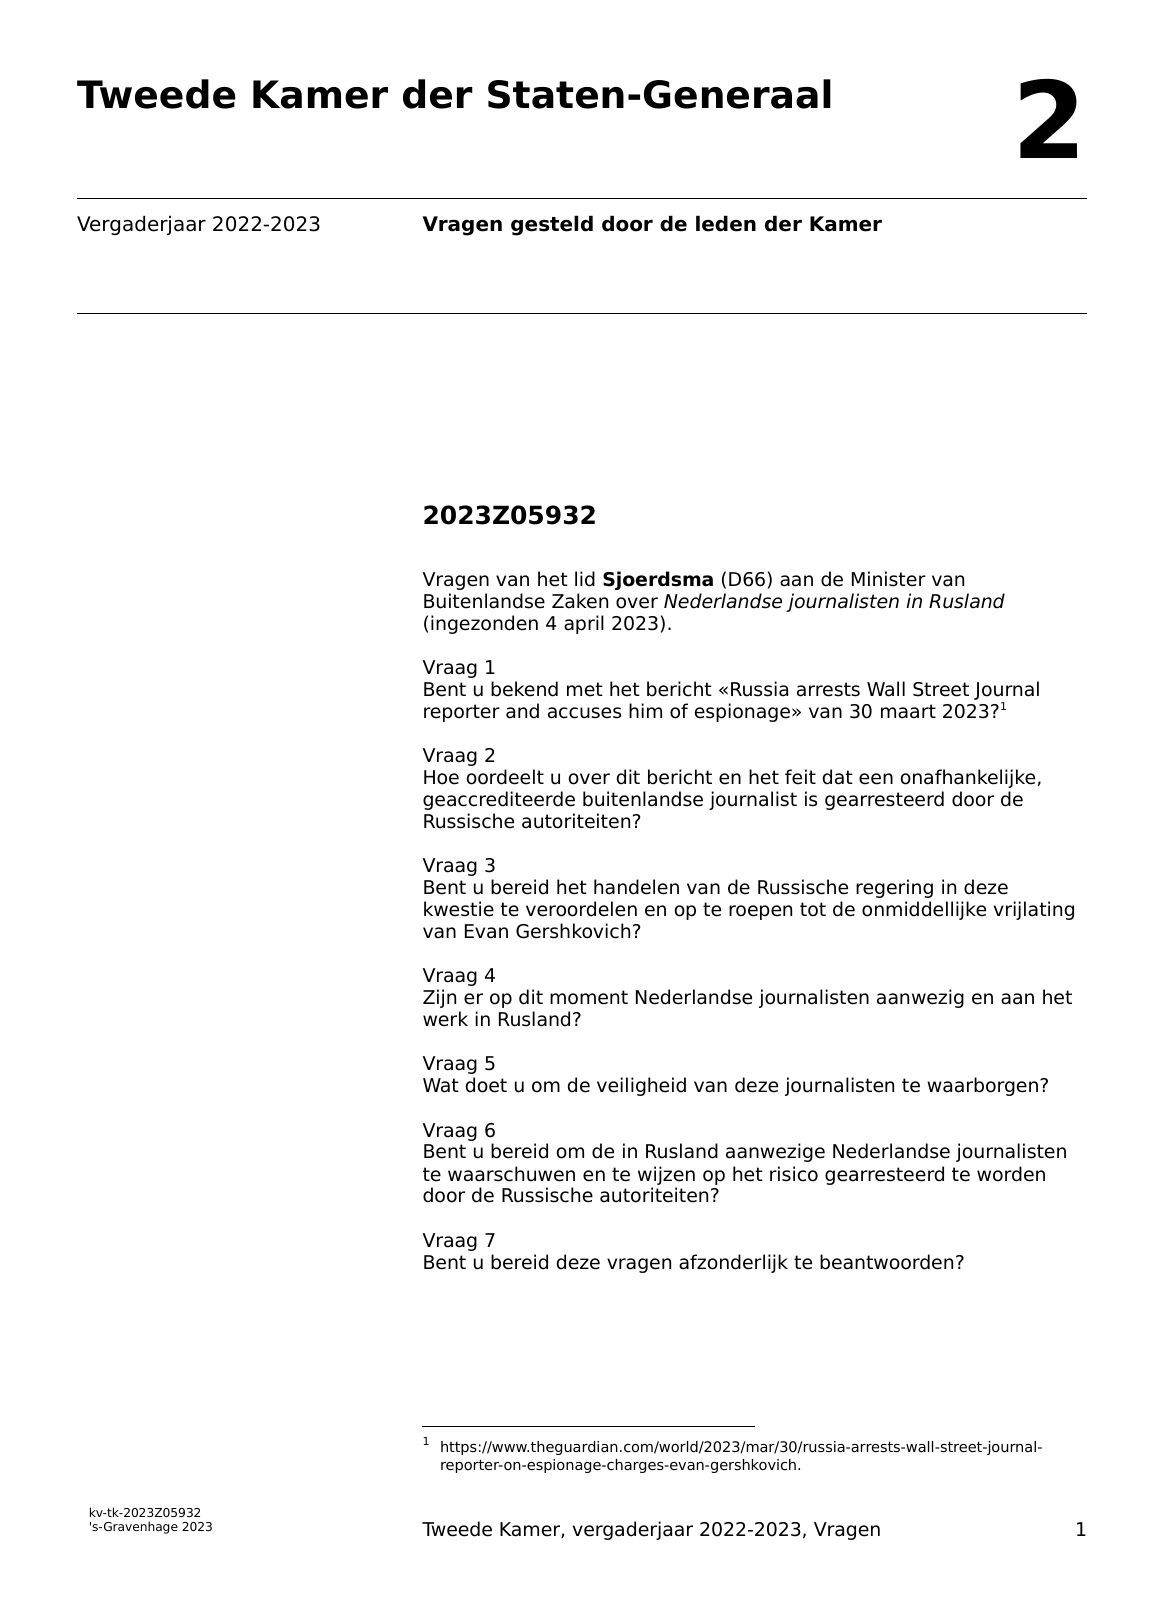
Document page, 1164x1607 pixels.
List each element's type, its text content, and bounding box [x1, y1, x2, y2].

text Wat doet u om de veiligheid van deze journalisten te waarborgen? [422, 1075, 1087, 1097]
text Vraag 3 [422, 855, 1087, 877]
table_cell Vergaderjaar 2022-2023 [77, 199, 422, 313]
text kv-tk-2023Z05932 [88, 1506, 323, 1520]
text Vraag 2 [422, 745, 1087, 767]
text Vraag 4 [422, 965, 1087, 987]
table_header 2 [886, 59, 1087, 198]
text Zijn er op dit moment Nederlandse journalisten aanwezig en aan het werk in Rusland? [422, 987, 1087, 1031]
text Vraag 6 [422, 1119, 1087, 1141]
text Bent u bereid deze vragen afzonderlijk te beantwoorden? [422, 1252, 1087, 1273]
text Bent u bereid om de in Rusland aanwezige Nederlandse journalisten te waarschuwen en te wijzen op het risico gearresteerd te worden door de Russische autoriteiten? [422, 1141, 1087, 1207]
text https://www.theguardian.com/world/2023/mar/30/russia-arrests-wall-street-journal-reporter-on-espionage-charges-evan-gershkovich. [422, 1435, 1087, 1474]
text Vraag 1 [422, 657, 1087, 679]
text Bent u bekend met het bericht «Russia arrests Wall Street Journal reporter and accuses him of espionage» van 30 maart 2023? [422, 679, 1087, 723]
text 's-Gravenhage 2023 [88, 1520, 323, 1534]
text Vraag 7 [422, 1229, 1087, 1252]
text Hoe oordeelt u over dit bericht en het feit dat een onafhankelijke, geaccrediteerde buitenlandse journalist is gearresteerd door de Russische autoriteiten? [422, 767, 1087, 833]
text Vragen van het lid Sjoerdsma (D66) aan de Minister van Buitenlandse Zaken over Nederlandse journalisten in Rusland (ingezonden 4 april 2023). [422, 569, 1087, 635]
table_header Tweede Kamer der Staten-Generaal [77, 59, 886, 198]
table_cell Vragen gesteld door de leden der Kamer [422, 199, 1087, 313]
text Bent u bereid het handelen van de Russische regering in deze kwestie te veroordelen en op te roepen tot de onmiddellijke vrijlating van Evan Gershkovich? [422, 877, 1087, 943]
text Vraag 5 [422, 1053, 1087, 1075]
text 2023Z05932 [422, 501, 1087, 531]
